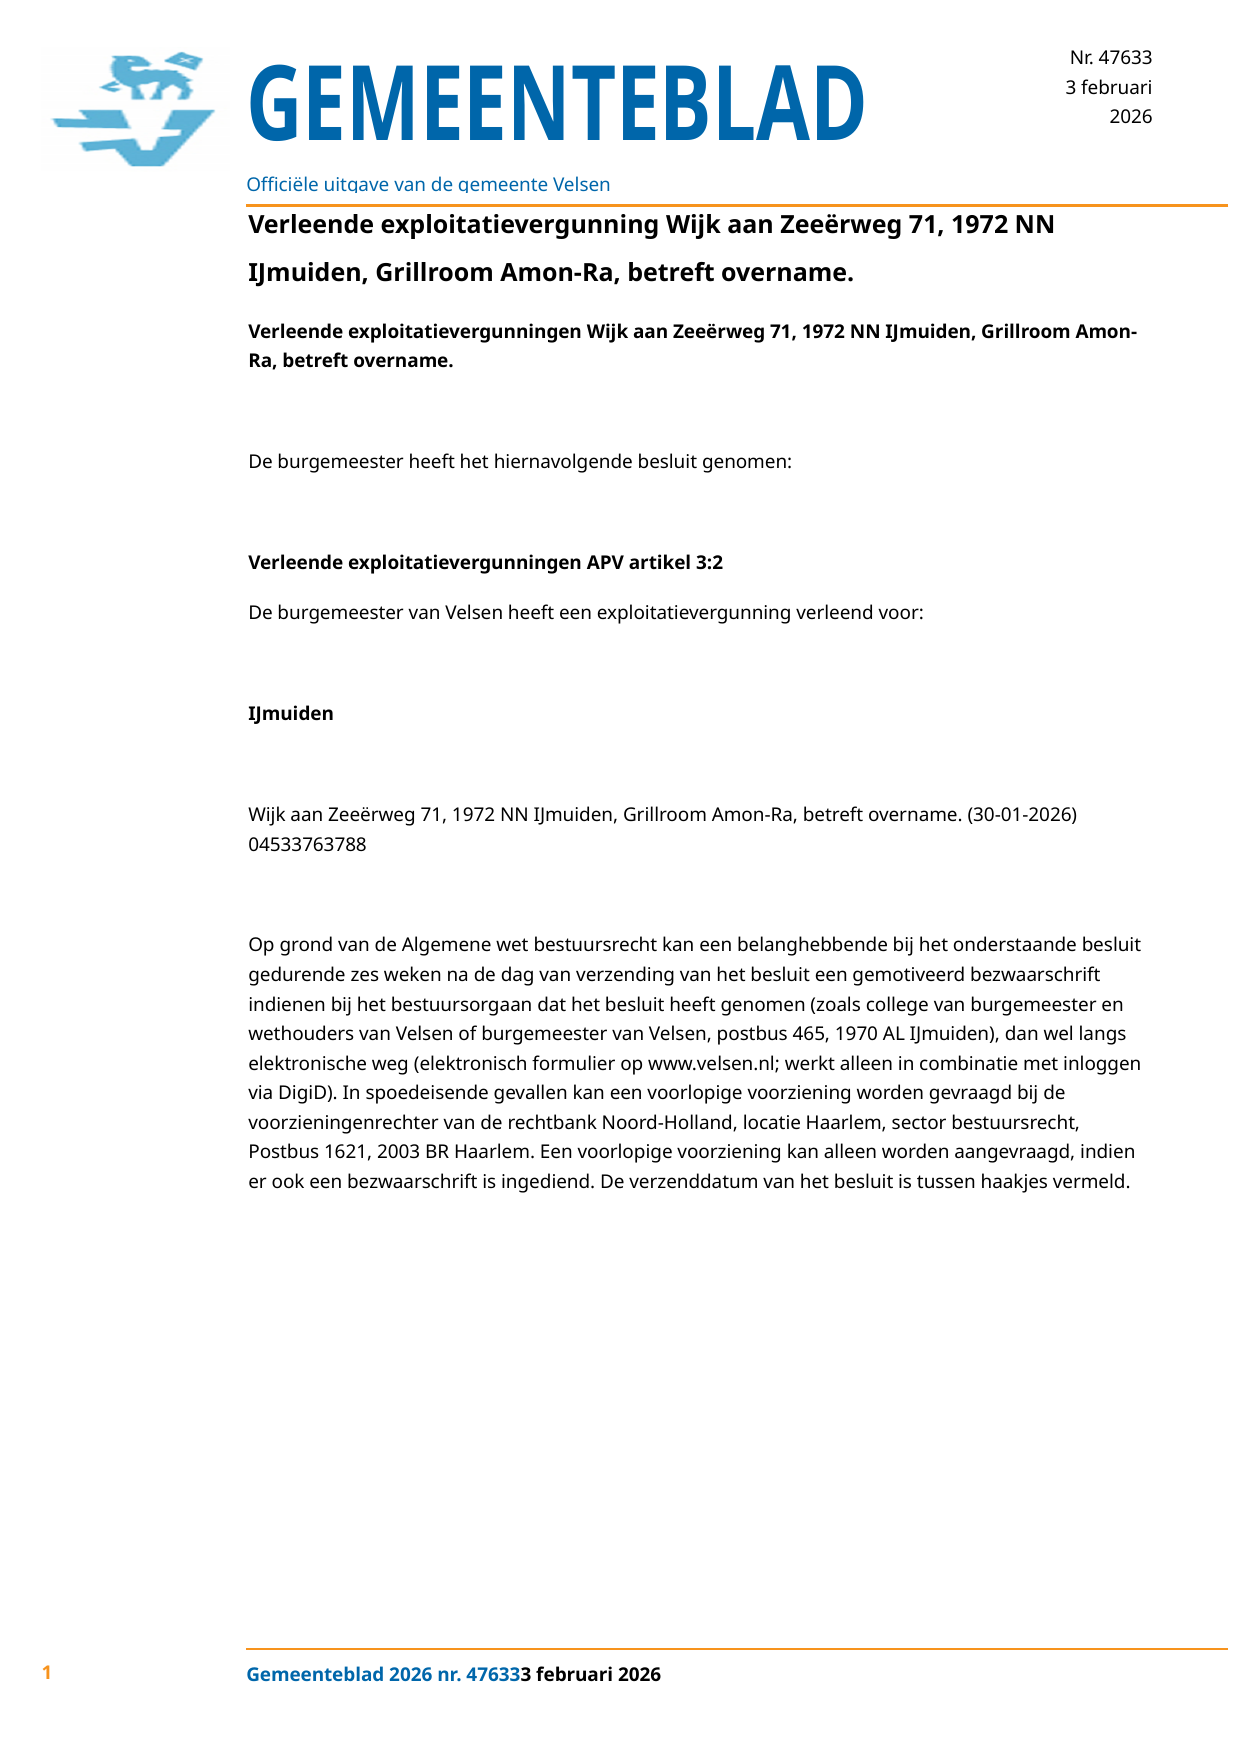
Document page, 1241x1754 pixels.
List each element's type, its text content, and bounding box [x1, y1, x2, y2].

text De burgemeester van Velsen heeft een exploitatievergunning verleend voor: [248, 599, 1152, 625]
text Verleende exploitatievergunning Wijk aan Zeeërweg 71, 1972 NN IJmuiden, Grillroom Amon-Ra, betreft overname. [248, 207, 1152, 288]
text Verleende exploitatievergunningen APV artikel 3:2 [248, 549, 1152, 575]
text Verleende exploitatievergunningen Wijk aan Zeeërweg 71, 1972 NN IJmuiden, Grillroom Amon-Ra, betreft overname. [248, 318, 1152, 373]
text IJmuiden [248, 700, 1152, 726]
picture [41, 47, 231, 172]
text De burgemeester heeft het hiernavolgende besluit genomen: [248, 448, 1152, 474]
text Wijk aan Zeeërweg 71, 1972 NN IJmuiden, Grillroom Amon-Ra, betreft overname. (30-01-2026) 04533763788 [248, 801, 1152, 857]
text Op grond van de Algemene wet bestuursrecht kan een belanghebbende bij het onderstaande besluit gedurende zes weken na de dag van verzending van het besluit een gemotiveerd bezwaarschrift indienen bij het bestuursorgaan dat het besluit heeft genomen (zoals college van burgemeester en wethouders van Velsen of burgemeester van Velsen, postbus 465, 1970 AL IJmuiden), dan wel langs elektronische weg (elektronisch formulier op www.velsen.nl; werkt alleen in combinatie met inloggen via DigiD). In spoedeisende gevallen kan een voorlopige voorziening worden gevraagd bij de voorzieningenrechter van de rechtbank Noord-Holland, locatie Haarlem, sector bestuursrecht, Postbus 1621, 2003 BR Haarlem. Een voorlopige voorziening kan alleen worden aangevraagd, indien er ook een bezwaarschrift is ingediend. De verzenddatum van het besluit is tussen haakjes vermeld. [248, 932, 1152, 1194]
